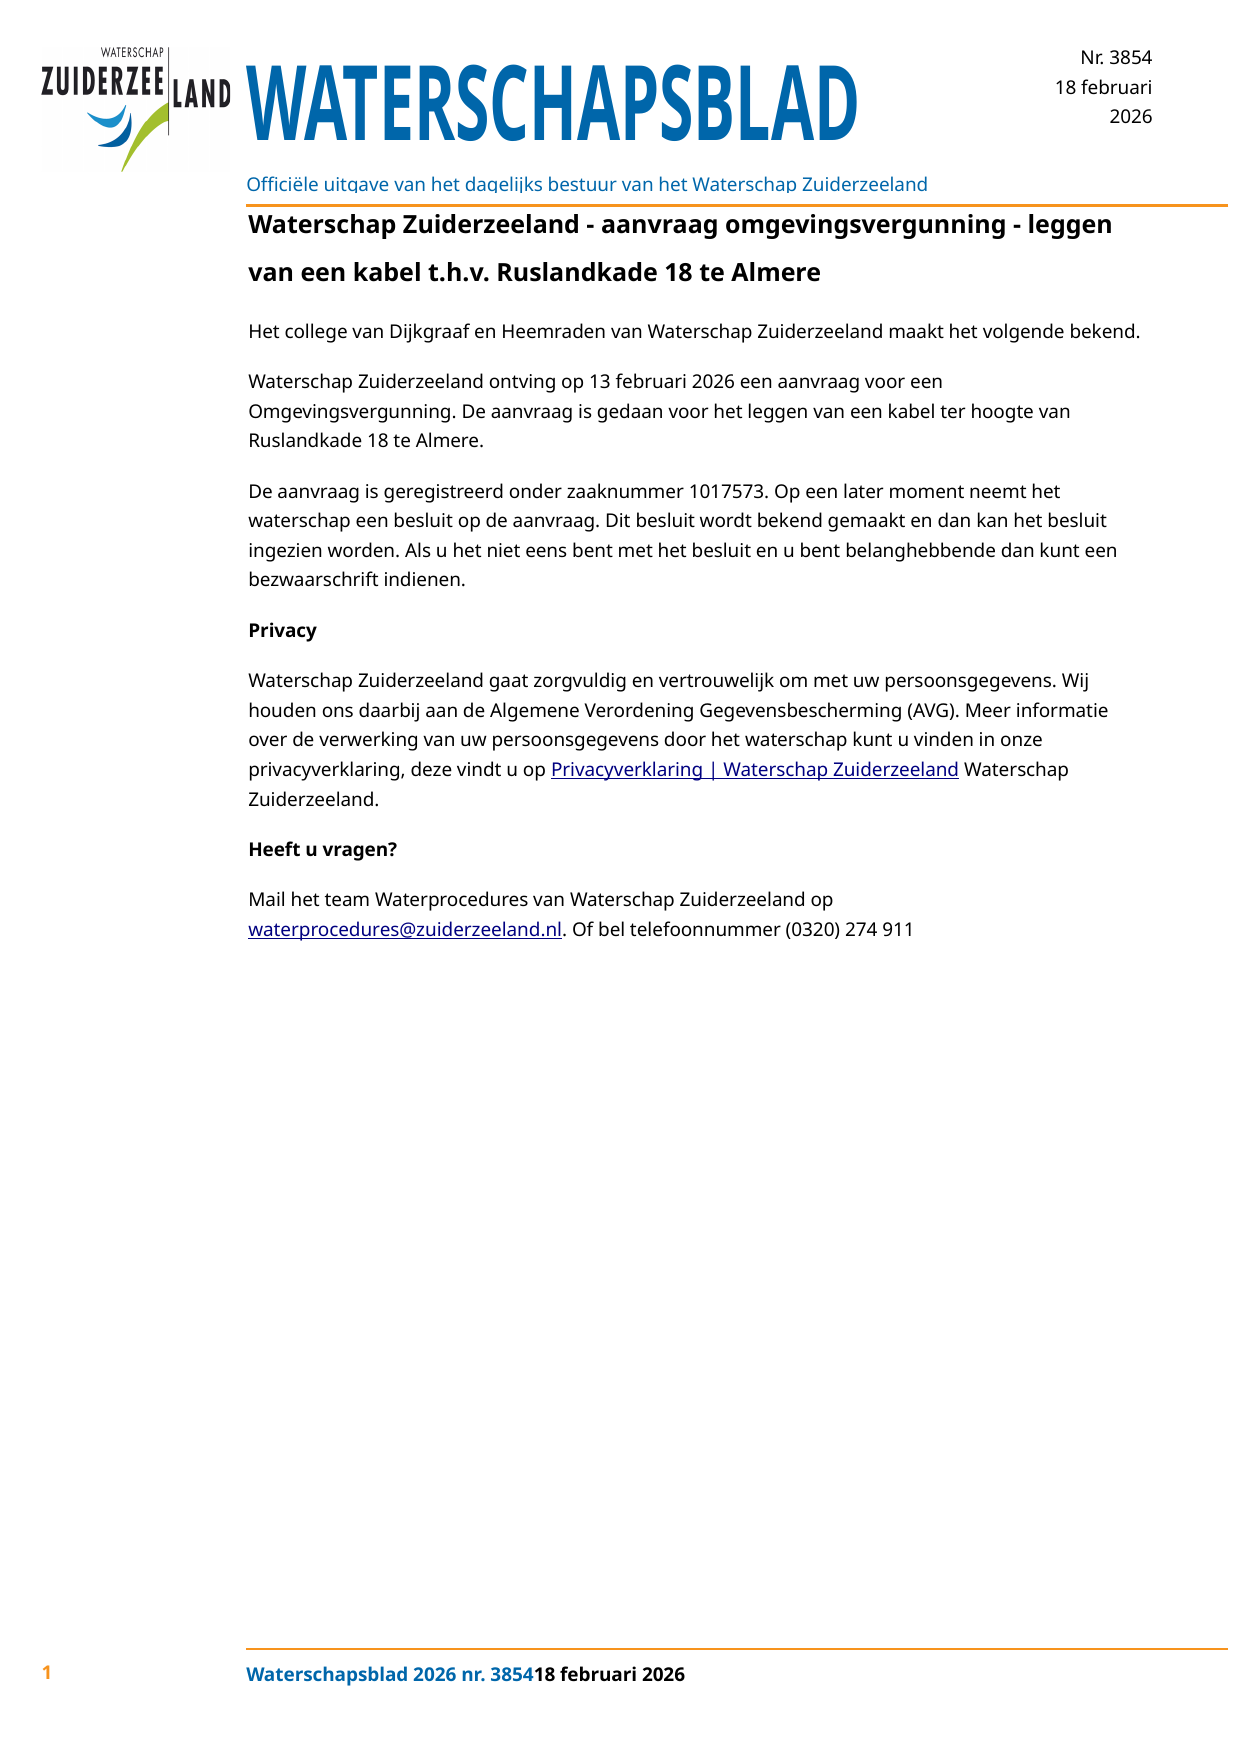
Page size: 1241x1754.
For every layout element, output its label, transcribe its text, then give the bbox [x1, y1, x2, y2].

text Waterschap Zuiderzeeland ontving op 13 februari 2026 een aanvraag voor een Omgevingsvergunning. De aanvraag is gedaan voor het leggen van een kabel ter hoogte van Ruslandkade 18 te Almere. [248, 368, 1152, 453]
text Privacy [248, 617, 1152, 643]
text De aanvraag is geregistreerd onder zaaknummer 1017573. Op een later moment neemt het waterschap een besluit op de aanvraag. Dit besluit wordt bekend gemaakt en dan kan het besluit ingezien worden. Als u het niet eens bent met het besluit en u bent belanghebbende dan kunt een bezwaarschrift indienen. [248, 478, 1152, 592]
text Het college van Dijkgraaf en Heemraden van Waterschap Zuiderzeeland maakt het volgende bekend. [248, 318, 1152, 344]
text Waterschap Zuiderzeeland - aanvraag omgevingsvergunning - leggen van een kabel t.h.v. Ruslandkade 18 te Almere [248, 207, 1152, 288]
text Heeft u vragen? [248, 836, 1152, 862]
picture [41, 47, 231, 172]
text Waterschap Zuiderzeeland gaat zorgvuldig en vertrouwelijk om met uw persoonsgegevens. Wij houden ons daarbij aan de Algemene Verordening Gegevensbescherming (AVG). Meer informatie over de verwerking van uw persoonsgegevens door het waterschap kunt u vinden in onze privacyverklaring, deze vindt u op Privacyverklaring | Waterschap Zuiderzeeland Waterschap Zuiderzeeland. [248, 667, 1152, 812]
text Mail het team Waterprocedures van Waterschap Zuiderzeeland op waterprocedures@zuiderzeeland.nl. Of bel telefoonnummer (0320) 274 911 [248, 887, 1152, 942]
